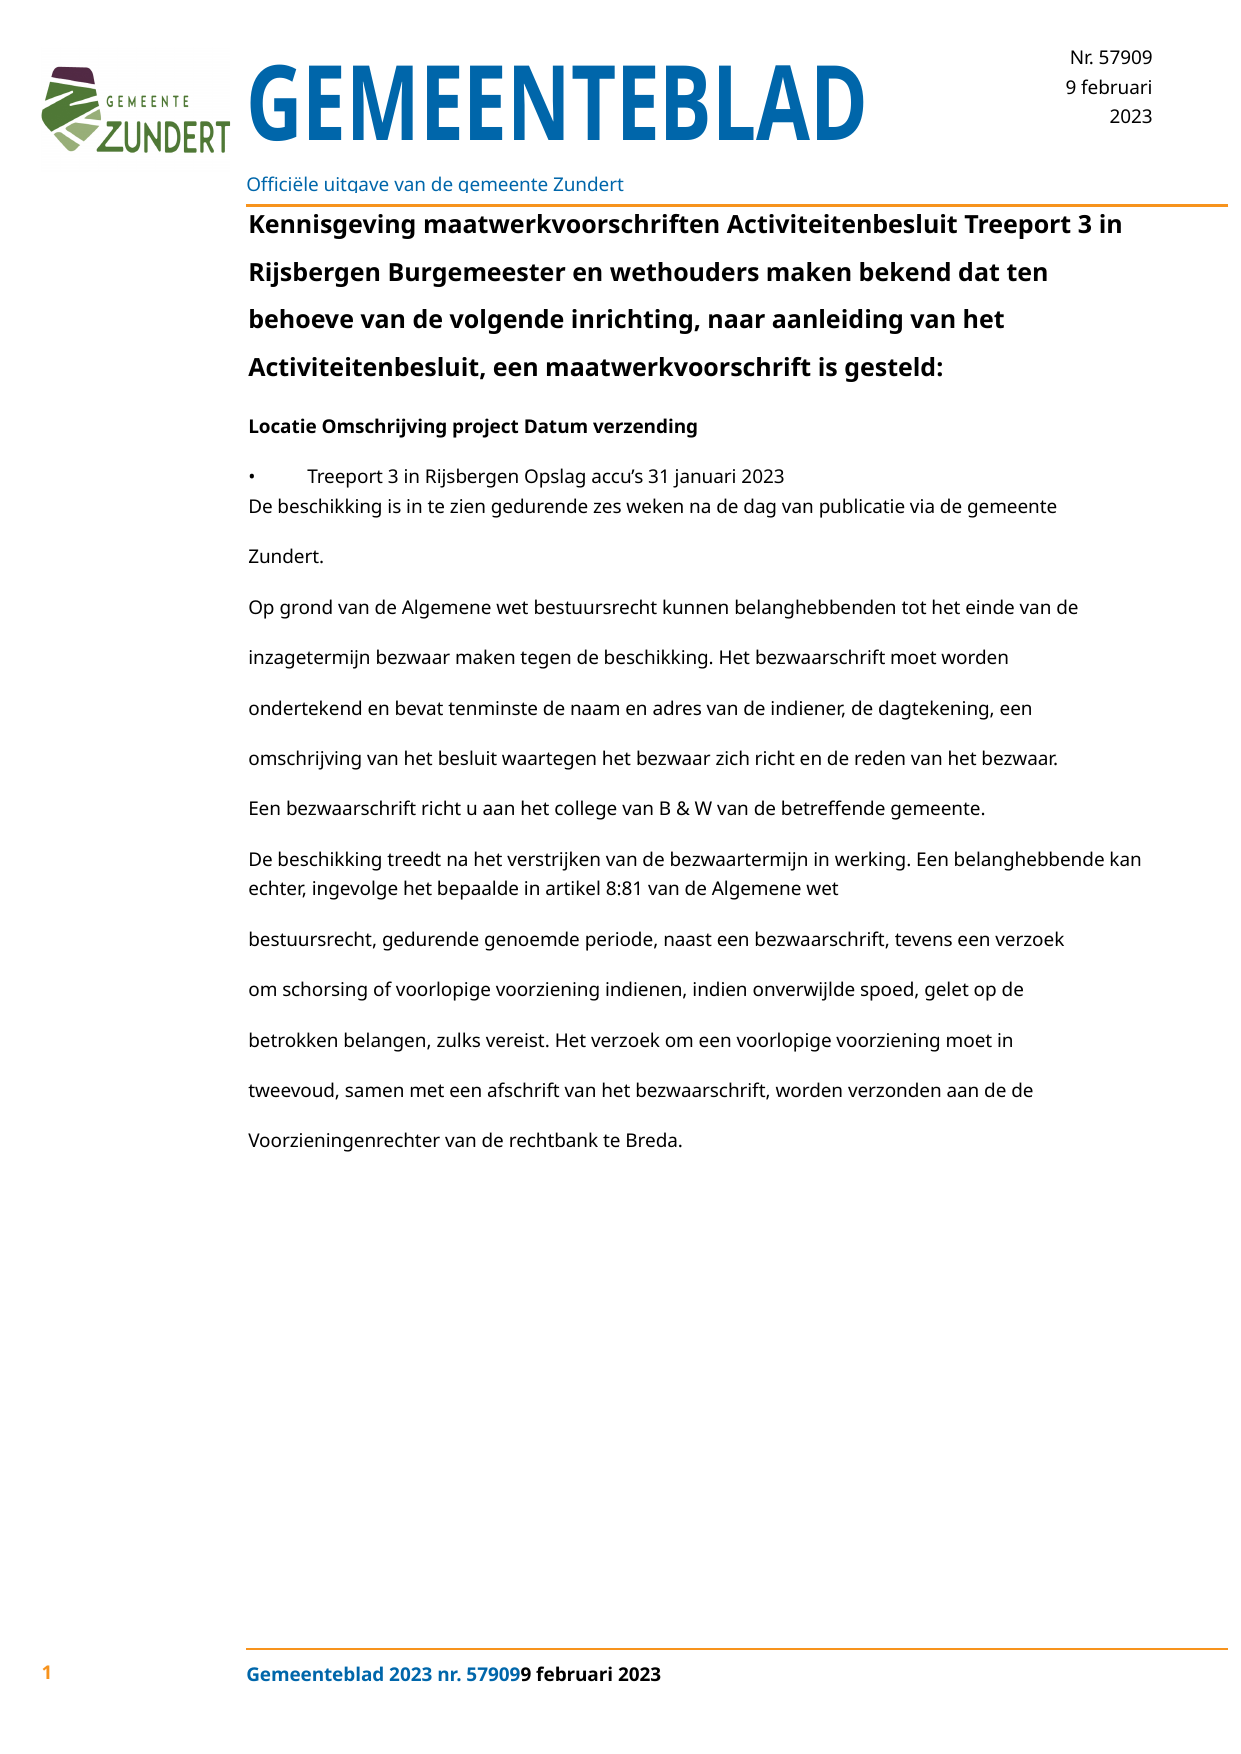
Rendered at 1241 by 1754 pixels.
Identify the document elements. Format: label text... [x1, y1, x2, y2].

text Kennisgeving maatwerkvoorschriften Activiteitenbesluit Treeport 3 in Rijsbergen Burgemeester en wethouders maken bekend dat ten behoeve van de volgende inrichting, naar aanleiding van het Activiteitenbesluit, een maatwerkvoorschrift is gesteld: [248, 207, 1152, 384]
text De beschikking is in te zien gedurende zes weken na de dag van publicatie via de gemeente [248, 493, 1152, 519]
picture [41, 47, 231, 172]
text omschrijving van het besluit waartegen het bezwaar zich richt en de reden van het bezwaar. [248, 745, 1152, 771]
text betrokken belangen, zulks vereist. Het verzoek om een voorlopige voorziening moet in [248, 1027, 1152, 1053]
text ondertekend en bevat tenminste de naam en adres van de indiener, de dagtekening, een [248, 695, 1152, 721]
text tweevoud, samen met een afschrift van het bezwaarschrift, worden verzonden aan de de [248, 1077, 1152, 1103]
text Zundert. [248, 543, 1152, 569]
text De beschikking treedt na het verstrijken van de bezwaartermijn in werking. Een belanghebbende kan echter, ingevolge het bepaalde in artikel 8:81 van de Algemene wet [248, 846, 1152, 901]
text Een bezwaarschrift richt u aan het college van B & W van de betreffende gemeente. [248, 796, 1152, 821]
text Voorzieningenrechter van de rechtbank te Breda. [248, 1128, 1152, 1153]
text Op grond van de Algemene wet bestuursrecht kunnen belanghebbenden tot het einde van de [248, 594, 1152, 620]
text bestuursrecht, gedurende genoemde periode, naast een bezwaarschrift, tevens een verzoek [248, 926, 1152, 952]
text om schorsing of voorlopige voorziening indienen, indien onverwijlde spoed, gelet op de [248, 976, 1152, 1002]
list Treeport 3 in Rijsbergen Opslag accu’s 31 januari 2023 [248, 463, 1152, 489]
text inzagetermijn bezwaar maken tegen de beschikking. Het bezwaarschrift moet worden [248, 644, 1152, 670]
text Locatie Omschrijving project Datum verzending [248, 413, 1152, 439]
